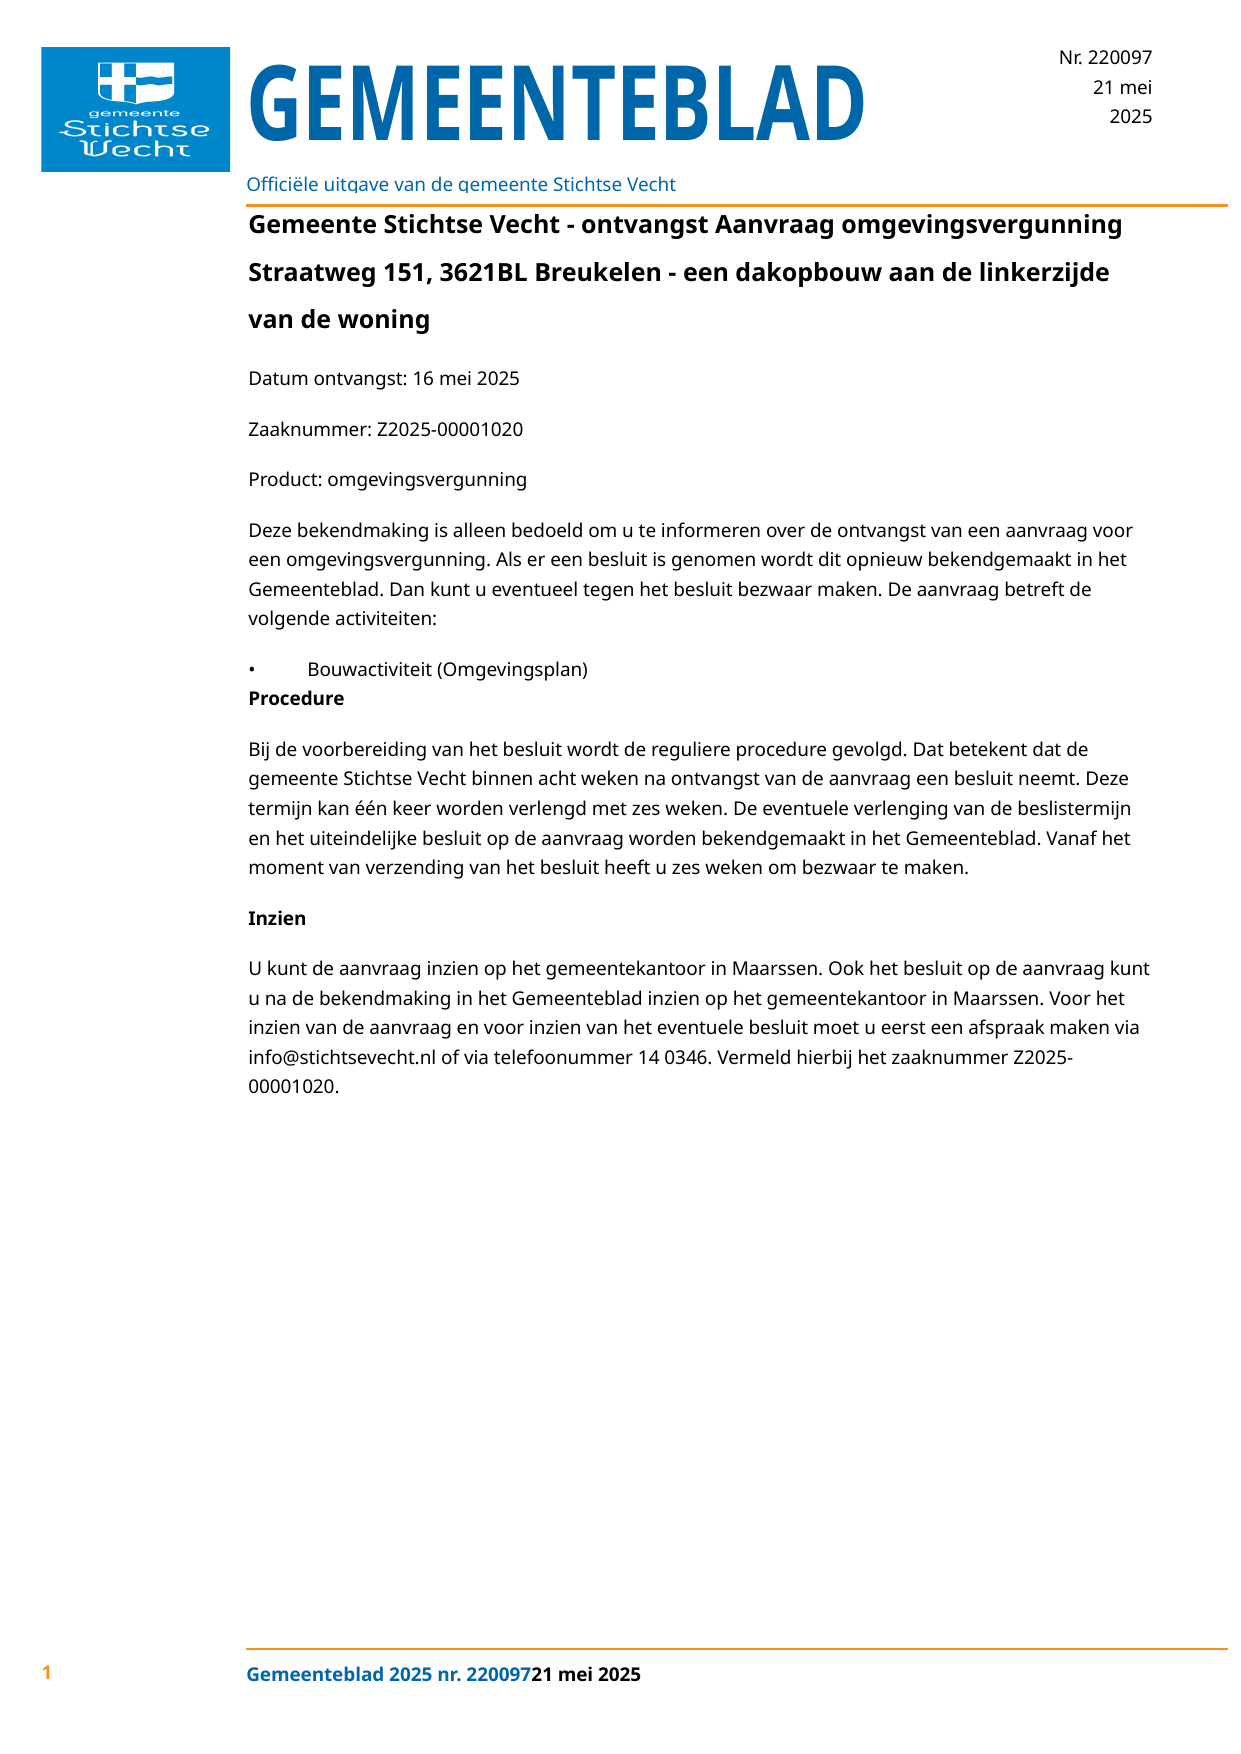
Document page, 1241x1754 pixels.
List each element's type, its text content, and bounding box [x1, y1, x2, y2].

text Procedure [248, 686, 1152, 711]
picture [137, 63, 174, 103]
text Datum ontvangst: 16 mei 2025 [248, 366, 1152, 391]
text Product: omgevingsvergunning [248, 466, 1152, 492]
picture [99, 63, 135, 101]
text Deze bekendmaking is alleen bedoeld om u te informeren over de ontvangst van een aanvraag voor een omgevingsvergunning. Als er een besluit is genomen wordt dit opnieuw bekendgemaakt in het Gemeenteblad. Dan kunt u eventueel tegen het besluit bezwaar maken. De aanvraag betreft de volgende activiteiten: [248, 517, 1152, 631]
text Gemeente Stichtse Vecht - ontvangst Aanvraag omgevingsvergunning Straatweg 151, 3621BL Breukelen - een dakopbouw aan de linkerzijde van de woning [248, 207, 1152, 336]
text Bij de voorbereiding van het besluit wordt de reguliere procedure gevolgd. Dat betekent dat de gemeente Stichtse Vecht binnen acht weken na ontvangst van de aanvraag een besluit neemt. Deze termijn kan één keer worden verlengd met zes weken. De eventuele verlenging van de beslistermijn en het uiteindelijke besluit op de aanvraag worden bekendgemaakt in het Gemeenteblad. Vanaf het moment van verzending van het besluit heeft u zes weken om bezwaar te maken. [248, 736, 1152, 880]
text Inzien [248, 905, 1152, 930]
text U kunt de aanvraag inzien op het gemeentekantoor in Maarssen. Ook het besluit op de aanvraag kunt u na de bekendmaking in het Gemeenteblad inzien op het gemeentekantoor in Maarssen. Voor het inzien van de aanvraag en voor inzien van het eventuele besluit moet u eerst een afspraak maken via info@stichtsevecht.nl of via telefoonummer 14 0346. Vermeld hierbij het zaaknummer Z2025-00001020. [248, 955, 1152, 1099]
text Zaaknummer: Z2025-00001020 [248, 416, 1152, 442]
list Bouwactiviteit (Omgevingsplan) [248, 656, 1152, 682]
